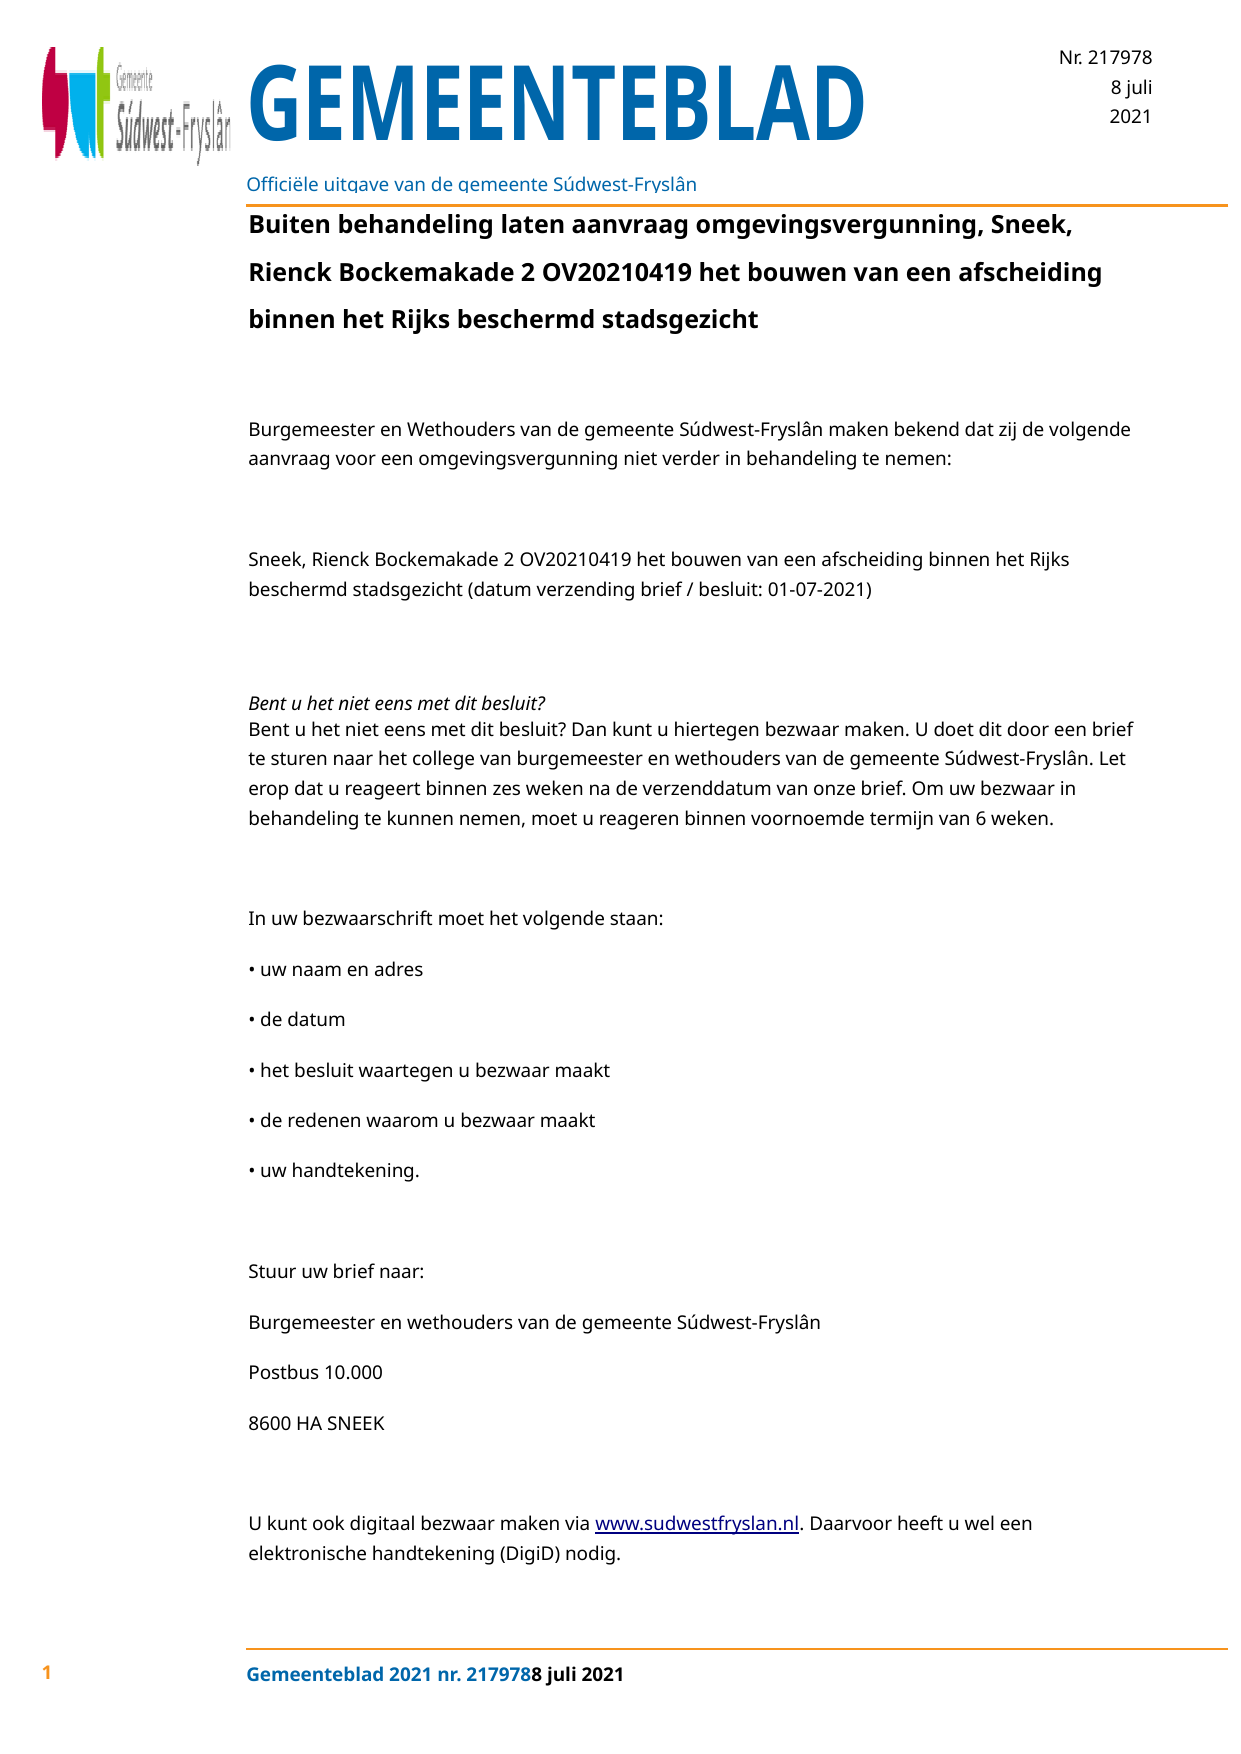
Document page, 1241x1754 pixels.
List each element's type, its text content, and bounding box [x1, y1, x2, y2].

text • het besluit waartegen u bezwaar maakt [248, 1057, 1152, 1083]
text • de redenen waarom u bezwaar maakt [248, 1107, 1152, 1133]
text In uw bezwaarschrift moet het volgende staan: [248, 906, 1152, 931]
text Stuur uw brief naar: [248, 1258, 1152, 1284]
text Bent u het niet eens met dit besluit? Dan kunt u hiertegen bezwaar maken. U doet dit door een brief te sturen naar het college van burgemeester en wethouders van de gemeente Súdwest-Fryslân. Let erop dat u reageert binnen zes weken na de verzenddatum van onze brief. Om uw bezwaar in behandeling te kunnen nemen, moet u reageren binnen voornoemde termijn van 6 weken. [248, 716, 1152, 831]
text • uw handtekening. [248, 1158, 1152, 1183]
text Sneek, Rienck Bockemakade 2 OV20210419 het bouwen van een afscheiding binnen het Rijks beschermd stadsgezicht (datum verzending brief / besluit: 01-07-2021) [248, 546, 1152, 602]
text U kunt ook digitaal bezwaar maken via www.sudwestfryslan.nl. Daarvoor heeft u wel een elektronische handtekening (DigiD) nodig. [248, 1511, 1152, 1566]
text Burgemeester en Wethouders van de gemeente Súdwest-Fryslân maken bekend dat zij de volgende aanvraag voor een omgevingsvergunning niet verder in behandeling te nemen: [248, 416, 1152, 471]
text • uw naam en adres [248, 956, 1152, 982]
text Buiten behandeling laten aanvraag omgevingsvergunning, Sneek, Rienck Bockemakade 2 OV20210419 het bouwen van een afscheiding binnen het Rijks beschermd stadsgezicht [248, 207, 1152, 336]
text • de datum [248, 1006, 1152, 1032]
text Bent u het niet eens met dit besluit? [248, 690, 1152, 716]
text Burgemeester en wethouders van de gemeente Súdwest-Fryslân [248, 1309, 1152, 1335]
text Postbus 10.000 [248, 1359, 1152, 1385]
picture [41, 47, 231, 172]
text 8600 HA SNEEK [248, 1410, 1152, 1436]
